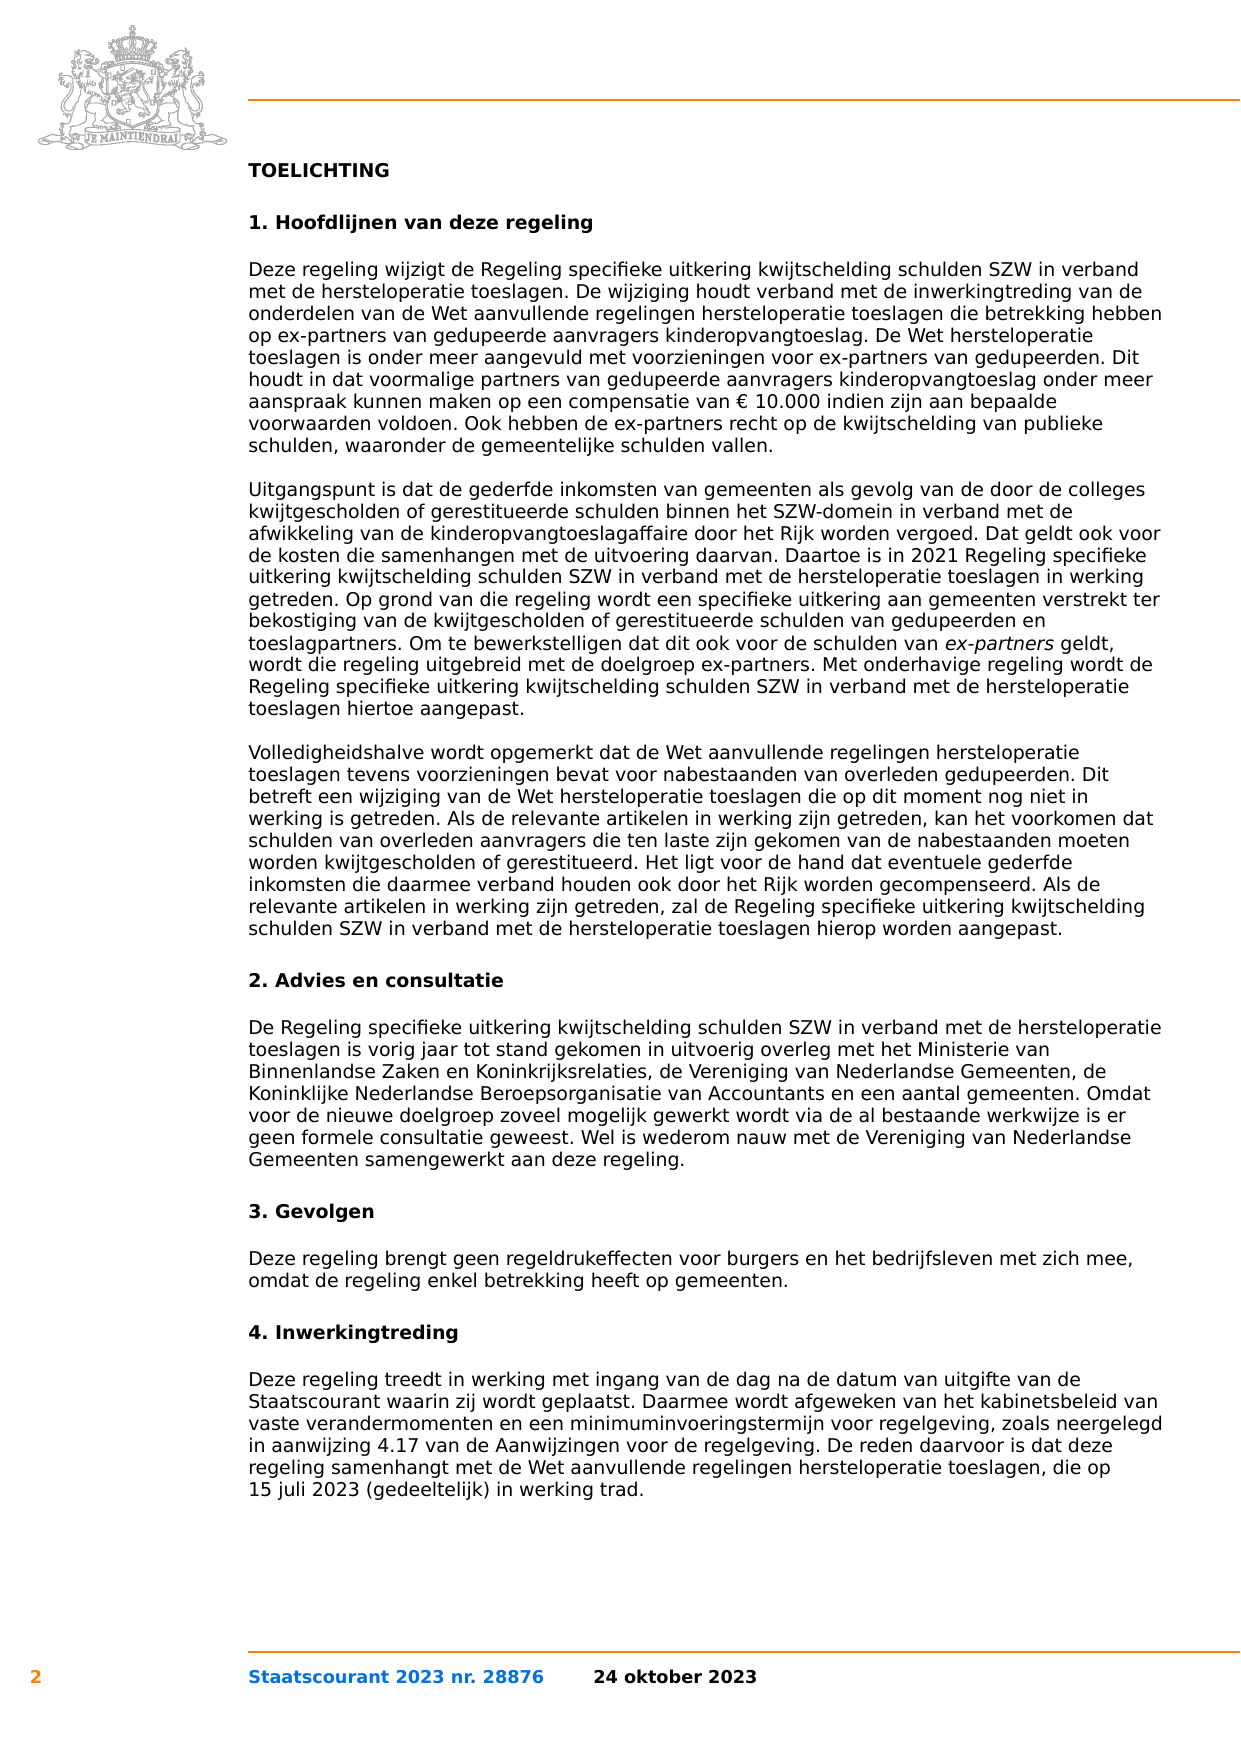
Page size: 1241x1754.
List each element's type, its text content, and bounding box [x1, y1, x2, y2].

text Deze regeling treedt in werking met ingang van de dag na de datum van uitgifte van de Staatscourant waarin zij wordt geplaatst. Daarmee wordt afgeweken van het kabinetsbeleid van vaste verandermomenten en een minimuminvoeringstermijn voor regelgeving, zoals neergelegd in aanwijzing 4.17 van de Aanwijzingen voor de regelgeving. De reden daarvoor is dat deze regeling samenhangt met de Wet aanvullende regelingen hersteloperatie toeslagen, die op 15 juli 2023 (gedeeltelijk) in werking trad. [248, 1369, 1163, 1501]
subtitle 2. Advies en consultatie [248, 970, 1163, 992]
text De Regeling specifieke uitkering kwijtschelding schulden SZW in verband met de hersteloperatie toeslagen is vorig jaar tot stand gekomen in uitvoerig overleg met het Ministerie van Binnenlandse Zaken en Koninkrijksrelaties, de Vereniging van Nederlandse Gemeenten, de Koninklijke Nederlandse Beroepsorganisatie van Accountants en een aantal gemeenten. Omdat voor de nieuwe doelgroep zoveel mogelijk gewerkt wordt via de al bestaande werkwijze is er geen formele consultatie geweest. Wel is wederom nauw met de Vereniging van Nederlandse Gemeenten samengewerkt aan deze regeling. [248, 1017, 1163, 1171]
text Deze regeling brengt geen regeldrukeffecten voor burgers en het bedrijfsleven met zich mee, omdat de regeling enkel betrekking heeft op gemeenten. [248, 1248, 1163, 1292]
picture [38, 25, 227, 150]
subtitle 1. Hoofdlijnen van deze regeling [248, 212, 1163, 234]
subtitle 3. Gevolgen [248, 1201, 1163, 1223]
text Volledigheidshalve wordt opgemerkt dat de Wet aanvullende regelingen hersteloperatie toeslagen tevens voorzieningen bevat voor nabestaanden van overleden gedupeerden. Dit betreft een wijziging van de Wet hersteloperatie toeslagen die op dit moment nog niet in werking is getreden. Als de relevante artikelen in werking zijn getreden, kan het voorkomen dat schulden van overleden aanvragers die ten laste zijn gekomen van de nabestaanden moeten worden kwijtgescholden of gerestitueerd. Het ligt voor de hand dat eventuele gederfde inkomsten die daarmee verband houden ook door het Rijk worden gecompenseerd. Als de relevante artikelen in werking zijn getreden, zal de Regeling specifieke uitkering kwijtschelding schulden SZW in verband met de hersteloperatie toeslagen hierop worden aangepast. [248, 742, 1163, 940]
text Uitgangspunt is dat de gederfde inkomsten van gemeenten als gevolg van de door de colleges kwijtgescholden of gerestitueerde schulden binnen het SZW-domein in verband met de afwikkeling van de kinderopvangtoeslagaffaire door het Rijk worden vergoed. Dat geldt ook voor de kosten die samenhangen met de uitvoering daarvan. Daartoe is in 2021 Regeling specifieke uitkering kwijtschelding schulden SZW in verband met de hersteloperatie toeslagen in werking getreden. Op grond van die regeling wordt een specifieke uitkering aan gemeenten verstrekt ter bekostiging van de kwijtgescholden of gerestitueerde schulden van gedupeerden en toeslagpartners. Om te bewerkstelligen dat dit ook voor de schulden van ex-partners geldt, wordt die regeling uitgebreid met de doelgroep ex-partners. Met onderhavige regeling wordt de Regeling specifieke uitkering kwijtschelding schulden SZW in verband met de hersteloperatie toeslagen hiertoe aangepast. [248, 478, 1163, 720]
subtitle 4. Inwerkingtreding [248, 1322, 1163, 1344]
text Deze regeling wijzigt de Regeling specifieke uitkering kwijtschelding schulden SZW in verband met de hersteloperatie toeslagen. De wijziging houdt verband met de inwerkingtreding van de onderdelen van de Wet aanvullende regelingen hersteloperatie toeslagen die betrekking hebben op ex-partners van gedupeerde aanvragers kinderopvangtoeslag. De Wet hersteloperatie toeslagen is onder meer aangevuld met voorzieningen voor ex-partners van gedupeerden. Dit houdt in dat voormalige partners van gedupeerde aanvragers kinderopvangtoeslag onder meer aanspraak kunnen maken op een compensatie van € 10.000 indien zijn aan bepaalde voorwaarden voldoen. Ook hebben de ex-partners recht op de kwijtschelding van publieke schulden, waaronder de gemeentelijke schulden vallen. [248, 259, 1163, 457]
subtitle TOELICHTING [248, 160, 1163, 182]
